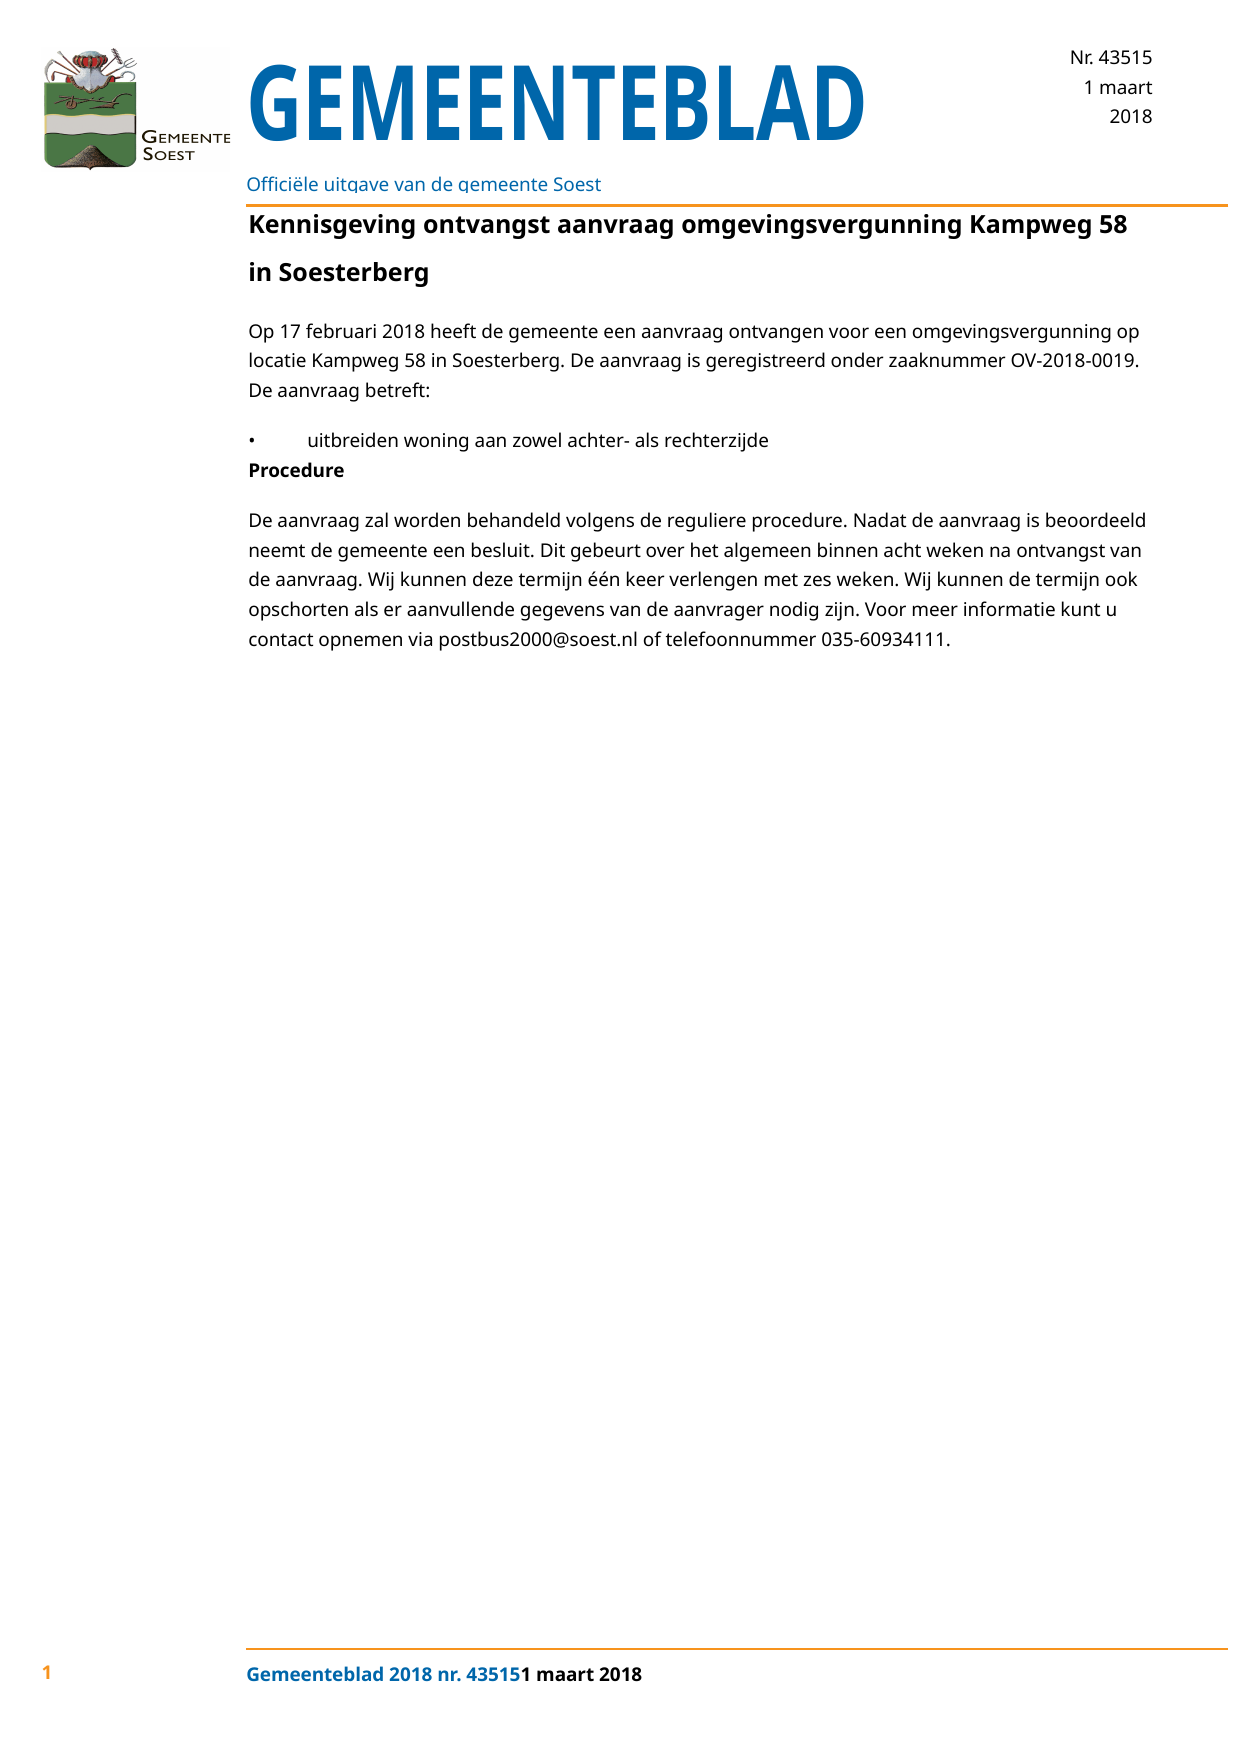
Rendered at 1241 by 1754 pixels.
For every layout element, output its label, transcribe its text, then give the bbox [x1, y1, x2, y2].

text De aanvraag zal worden behandeld volgens de reguliere procedure. Nadat de aanvraag is beoordeeld neemt de gemeente een besluit. Dit gebeurt over het algemeen binnen acht weken na ontvangst van de aanvraag. Wij kunnen deze termijn één keer verlengen met zes weken. Wij kunnen de termijn ook opschorten als er aanvullende gegevens van de aanvrager nodig zijn. Voor meer informatie kunt u contact opnemen via postbus2000@soest.nl of telefoonnummer 035-60934111. [248, 507, 1152, 652]
text Op 17 februari 2018 heeft de gemeente een aanvraag ontvangen voor een omgevingsvergunning op locatie Kampweg 58 in Soesterberg. De aanvraag is geregistreerd onder zaaknummer OV-2018-0019. De aanvraag betreft: [248, 318, 1152, 403]
list uitbreiden woning aan zowel achter- als rechterzijde [248, 427, 1152, 453]
text Kennisgeving ontvangst aanvraag omgevingsvergunning Kampweg 58 in Soesterberg [248, 207, 1152, 288]
picture [41, 47, 231, 172]
text Procedure [248, 457, 1152, 483]
